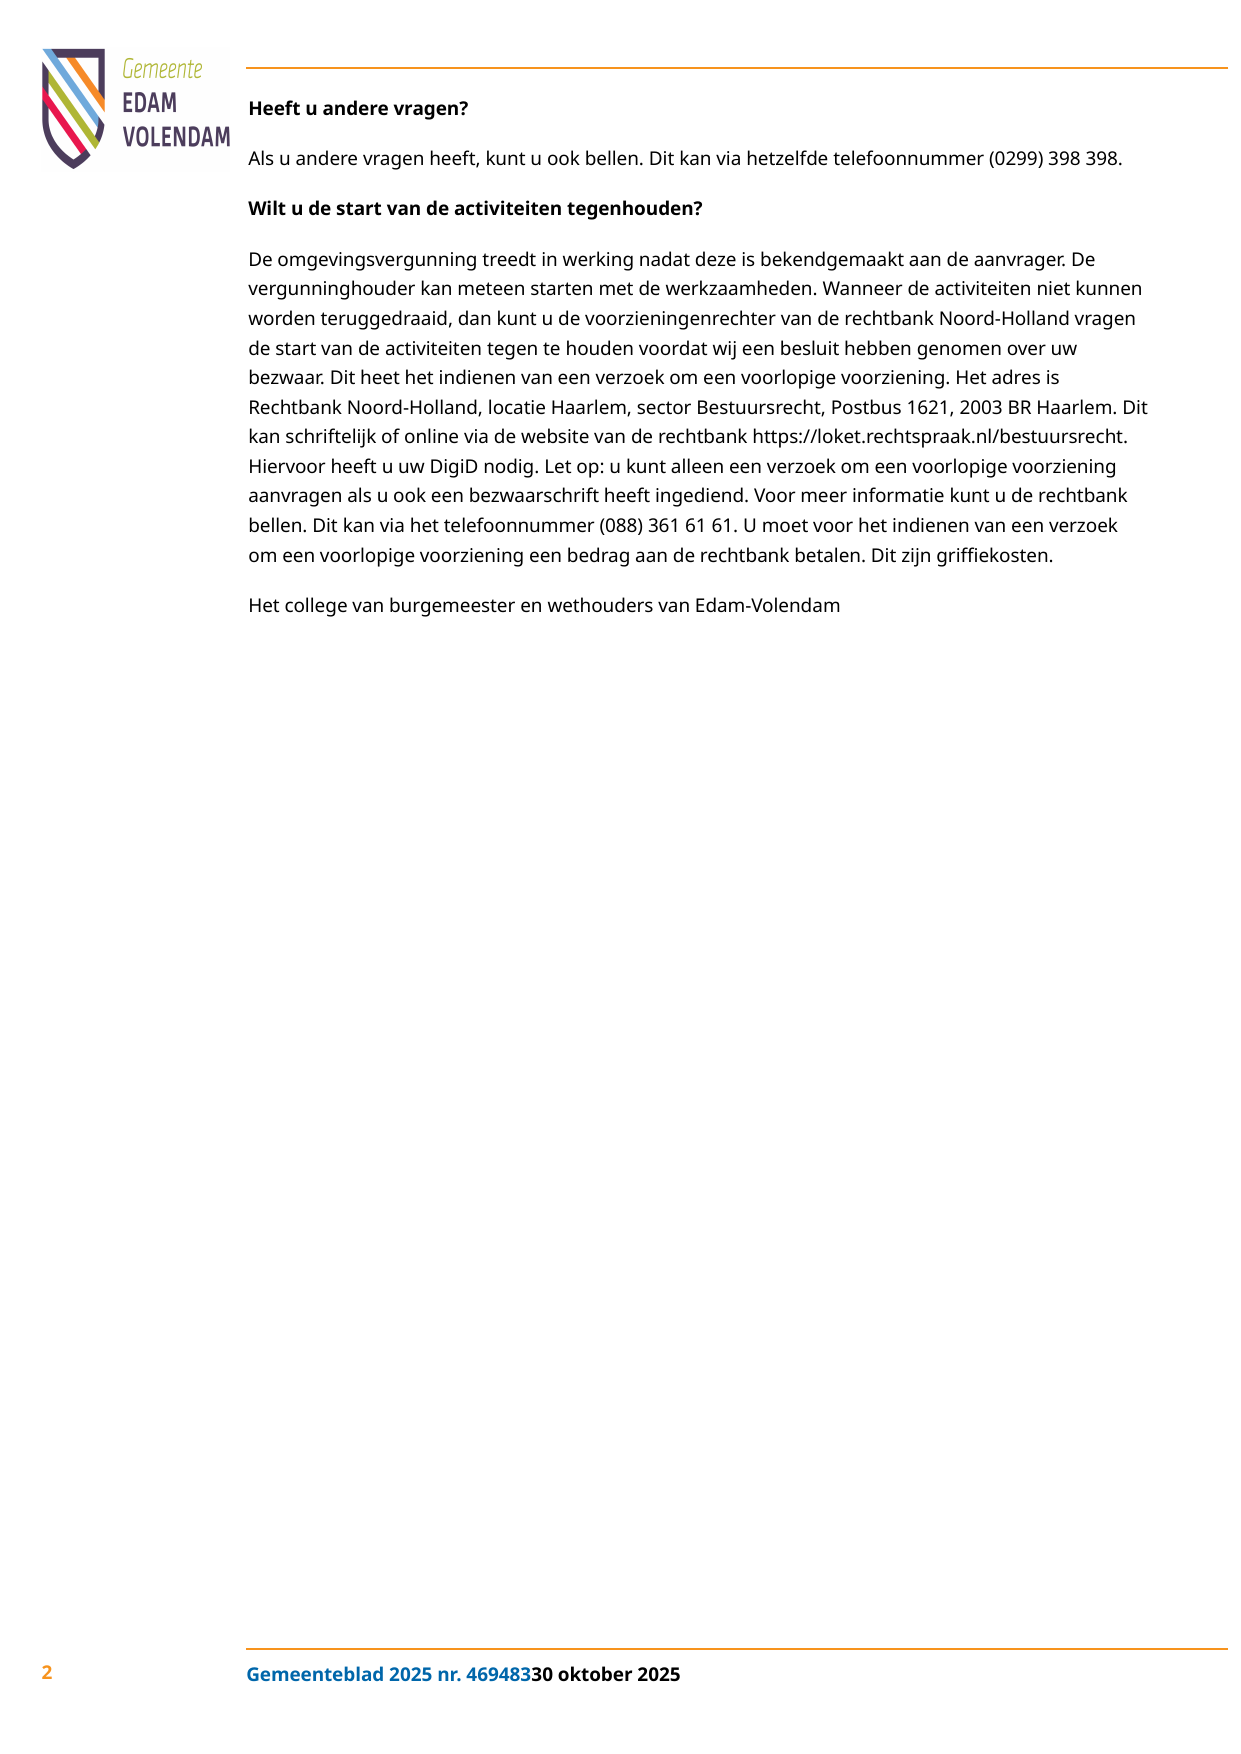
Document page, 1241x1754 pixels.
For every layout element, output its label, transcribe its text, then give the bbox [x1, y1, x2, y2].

picture [41, 47, 231, 172]
text De omgevingsvergunning treedt in werking nadat deze is bekendgemaakt aan de aanvrager. De vergunninghouder kan meteen starten met de werkzaamheden. Wanneer de activiteiten niet kunnen worden teruggedraaid, dan kunt u de voorzieningenrechter van de rechtbank Noord-Holland vragen de start van de activiteiten tegen te houden voordat wij een besluit hebben genomen over uw bezwaar. Dit heet het indienen van een verzoek om een voorlopige voorziening. Het adres is Rechtbank Noord-Holland, locatie Haarlem, sector Bestuursrecht, Postbus 1621, 2003 BR Haarlem. Dit kan schriftelijk of online via de website van de rechtbank https://loket.rechtspraak.nl/bestuursrecht. Hiervoor heeft u uw DigiD nodig. Let op: u kunt alleen een verzoek om een voorlopige voorziening aanvragen als u ook een bezwaarschrift heeft ingediend. Voor meer informatie kunt u de rechtbank bellen. Dit kan via het telefoonnummer (088) 361 61 61. U moet voor het indienen van een verzoek om een voorlopige voorziening een bedrag aan de rechtbank betalen. Dit zijn griffiekosten. [248, 246, 1152, 568]
text Wilt u de start van de activiteiten tegenhouden? [248, 196, 1152, 221]
text Het college van burgemeester en wethouders van Edam-Volendam [248, 592, 1152, 618]
text Als u andere vragen heeft, kunt u ook bellen. Dit kan via hetzelfde telefoonnummer (0299) 398 398. [248, 145, 1152, 171]
text Heeft u andere vragen? [248, 95, 1152, 121]
